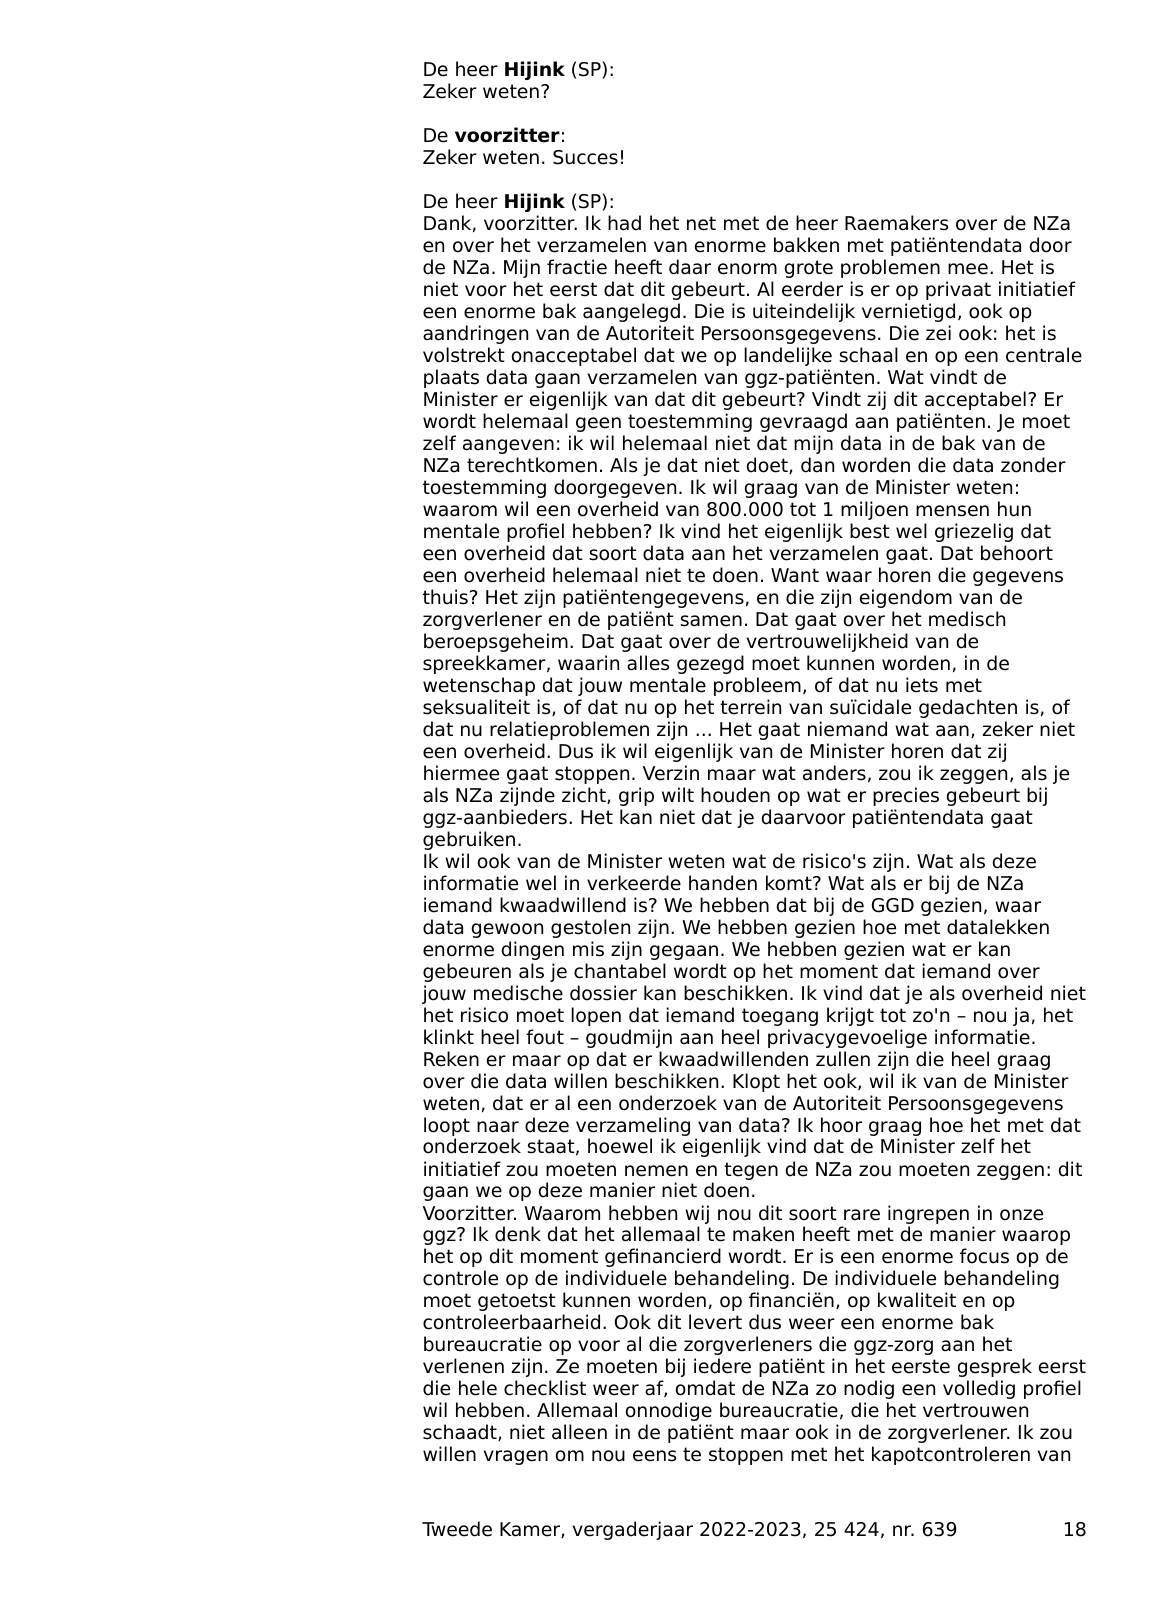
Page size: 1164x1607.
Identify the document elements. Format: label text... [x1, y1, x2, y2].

text De voorzitter: [422, 125, 1087, 147]
text Ik wil ook van de Minister weten wat de risico's zijn. Wat als deze informatie wel in verkeerde handen komt? Wat als er bij de NZa iemand kwaadwillend is? We hebben dat bij de GGD gezien, waar data gewoon gestolen zijn. We hebben gezien hoe met datalekken enorme dingen mis zijn gegaan. We hebben gezien wat er kan gebeuren als je chantabel wordt op het moment dat iemand over jouw medische dossier kan beschikken. Ik vind dat je als overheid niet het risico moet lopen dat iemand toegang krijgt tot zo'n – nou ja, het klinkt heel fout – goudmijn aan heel privacygevoelige informatie. Reken er maar op dat er kwaadwillenden zullen zijn die heel graag over die data willen beschikken. Klopt het ook, wil ik van de Minister weten, dat er al een onderzoek van de Autoriteit Persoonsgegevens loopt naar deze verzameling van data? Ik hoor graag hoe het met dat onderzoek staat, hoewel ik eigenlijk vind dat de Minister zelf het initiatief zou moeten nemen en tegen de NZa zou moeten zeggen: dit gaan we op deze manier niet doen. [422, 851, 1087, 1202]
text De heer Hijink (SP): [422, 191, 1087, 213]
text Zeker weten. Succes! [422, 147, 1087, 169]
text Zeker weten? [422, 81, 1087, 103]
text De heer Hijink (SP): [422, 59, 1087, 81]
text Dank, voorzitter. Ik had het net met de heer Raemakers over de NZa en over het verzamelen van enorme bakken met patiëntendata door de NZa. Mijn fractie heeft daar enorm grote problemen mee. Het is niet voor het eerst dat dit gebeurt. Al eerder is er op privaat initiatief een enorme bak aangelegd. Die is uiteindelijk vernietigd, ook op aandringen van de Autoriteit Persoonsgegevens. Die zei ook: het is volstrekt onacceptabel dat we op landelijke schaal en op een centrale plaats data gaan verzamelen van ggz-patiënten. Wat vindt de Minister er eigenlijk van dat dit gebeurt? Vindt zij dit acceptabel? Er wordt helemaal geen toestemming gevraagd aan patiënten. Je moet zelf aangeven: ik wil helemaal niet dat mijn data in de bak van de NZa terechtkomen. Als je dat niet doet, dan worden die data zonder toestemming doorgegeven. Ik wil graag van de Minister weten: waarom wil een overheid van 800.000 tot 1 miljoen mensen hun mentale profiel hebben? Ik vind het eigenlijk best wel griezelig dat een overheid dat soort data aan het verzamelen gaat. Dat behoort een overheid helemaal niet te doen. Want waar horen die gegevens thuis? Het zijn patiëntengegevens, en die zijn eigendom van de zorgverlener en de patiënt samen. Dat gaat over het medisch beroepsgeheim. Dat gaat over de vertrouwelijkheid van de spreekkamer, waarin alles gezegd moet kunnen worden, in de wetenschap dat jouw mentale probleem, of dat nu iets met seksualiteit is, of dat nu op het terrein van suïcidale gedachten is, of dat nu relatieproblemen zijn ... Het gaat niemand wat aan, zeker niet een overheid. Dus ik wil eigenlijk van de Minister horen dat zij hiermee gaat stoppen. Verzin maar wat anders, zou ik zeggen, als je als NZa zijnde zicht, grip wilt houden op wat er precies gebeurt bij ggz-aanbieders. Het kan niet dat je daarvoor patiëntendata gaat gebruiken. [422, 213, 1087, 851]
text Voorzitter. Waarom hebben wij nou dit soort rare ingrepen in onze ggz? Ik denk dat het allemaal te maken heeft met de manier waarop het op dit moment gefinancierd wordt. Er is een enorme focus op de controle op de individuele behandeling. De individuele behandeling moet getoetst kunnen worden, op financiën, op kwaliteit en op controleerbaarheid. Ook dit levert dus weer een enorme bak bureaucratie op voor al die zorgverleners die ggz-zorg aan het verlenen zijn. Ze moeten bij iedere patiënt in het eerste gesprek eerst die hele checklist weer af, omdat de NZa zo nodig een volledig profiel wil hebben. Allemaal onnodige bureaucratie, die het vertrouwen schaadt, niet alleen in de patiënt maar ook in de zorgverlener. Ik zou willen vragen om nou eens te stoppen met het kapotcontroleren van [422, 1202, 1087, 1466]
